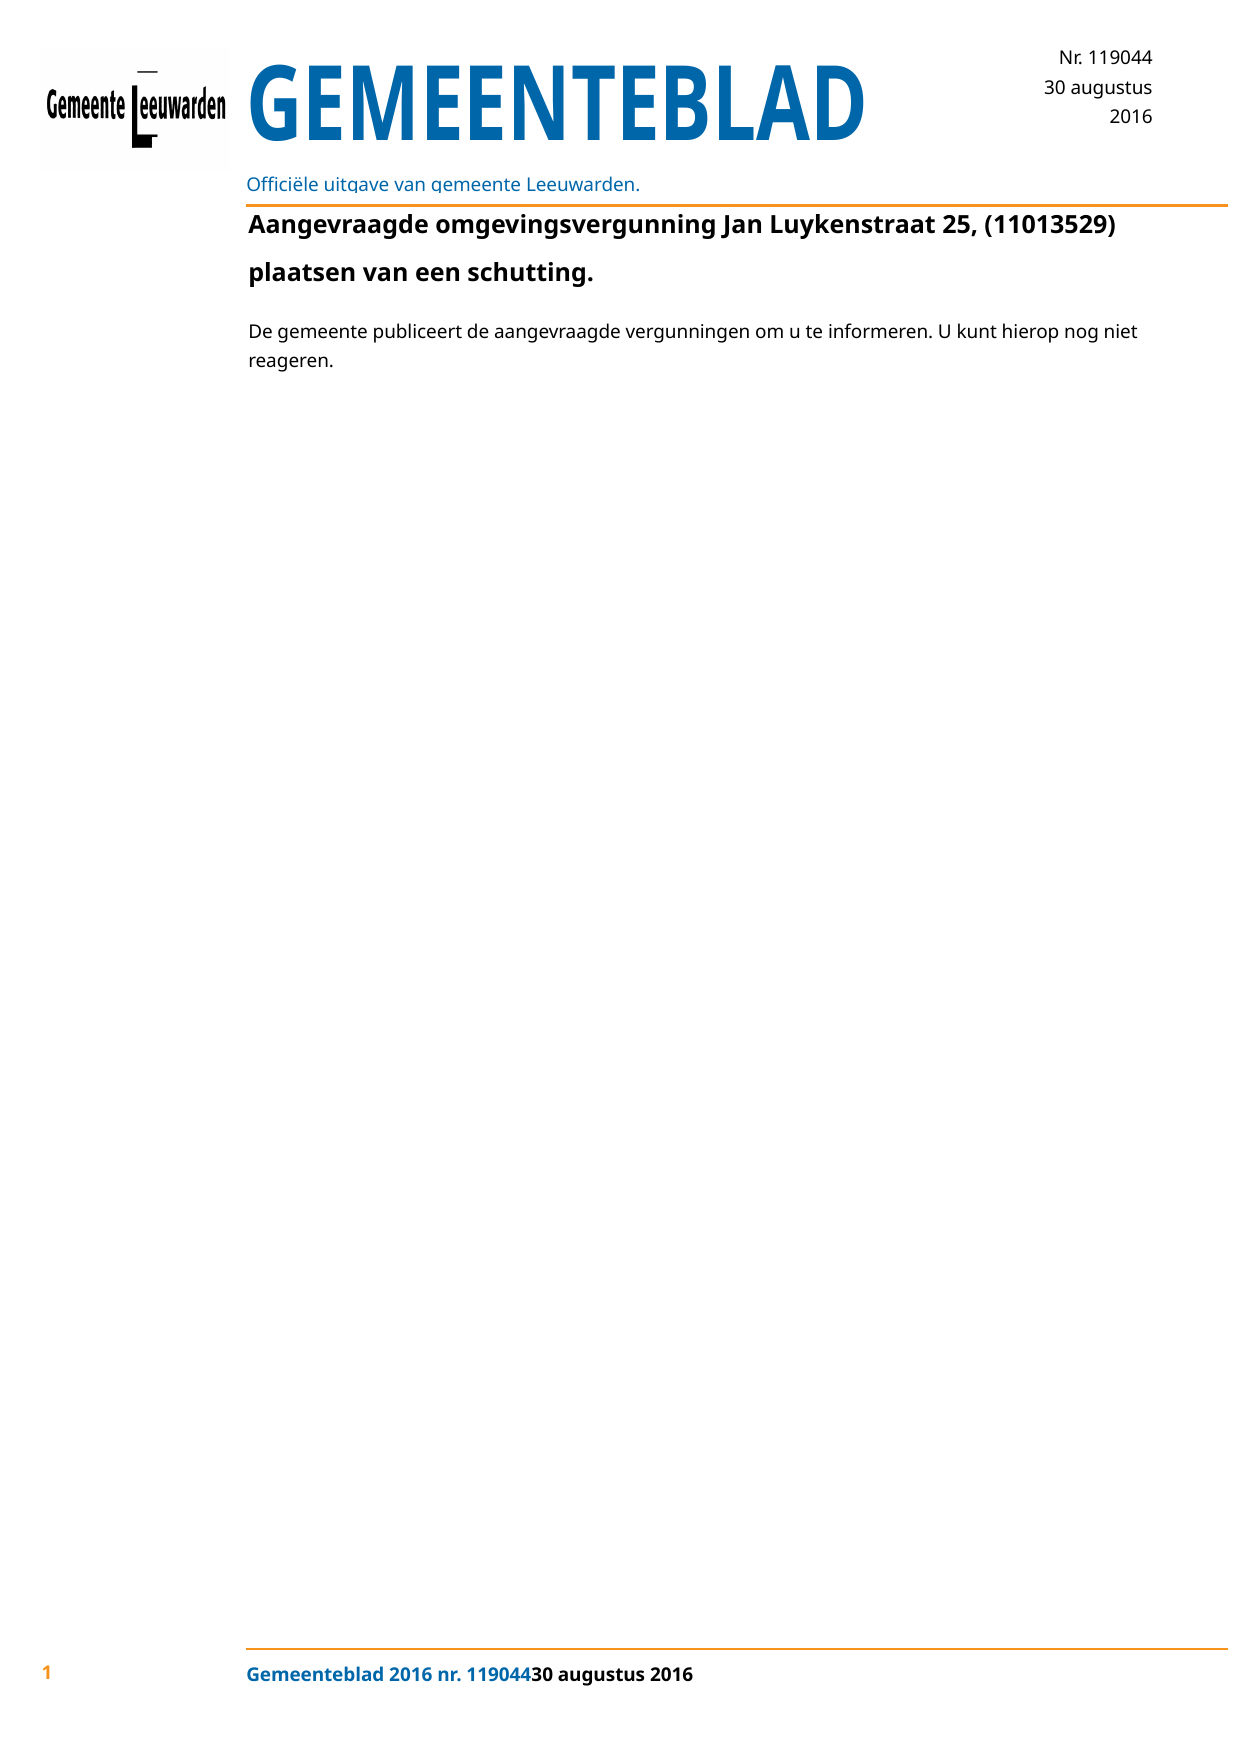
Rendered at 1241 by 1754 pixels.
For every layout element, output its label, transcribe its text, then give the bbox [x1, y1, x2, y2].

text De gemeente publiceert de aangevraagde vergunningen om u te informeren. U kunt hierop nog niet reageren. [248, 318, 1152, 373]
picture [41, 47, 231, 172]
text Aangevraagde omgevingsvergunning Jan Luykenstraat 25, (11013529) plaatsen van een schutting. [248, 207, 1152, 288]
